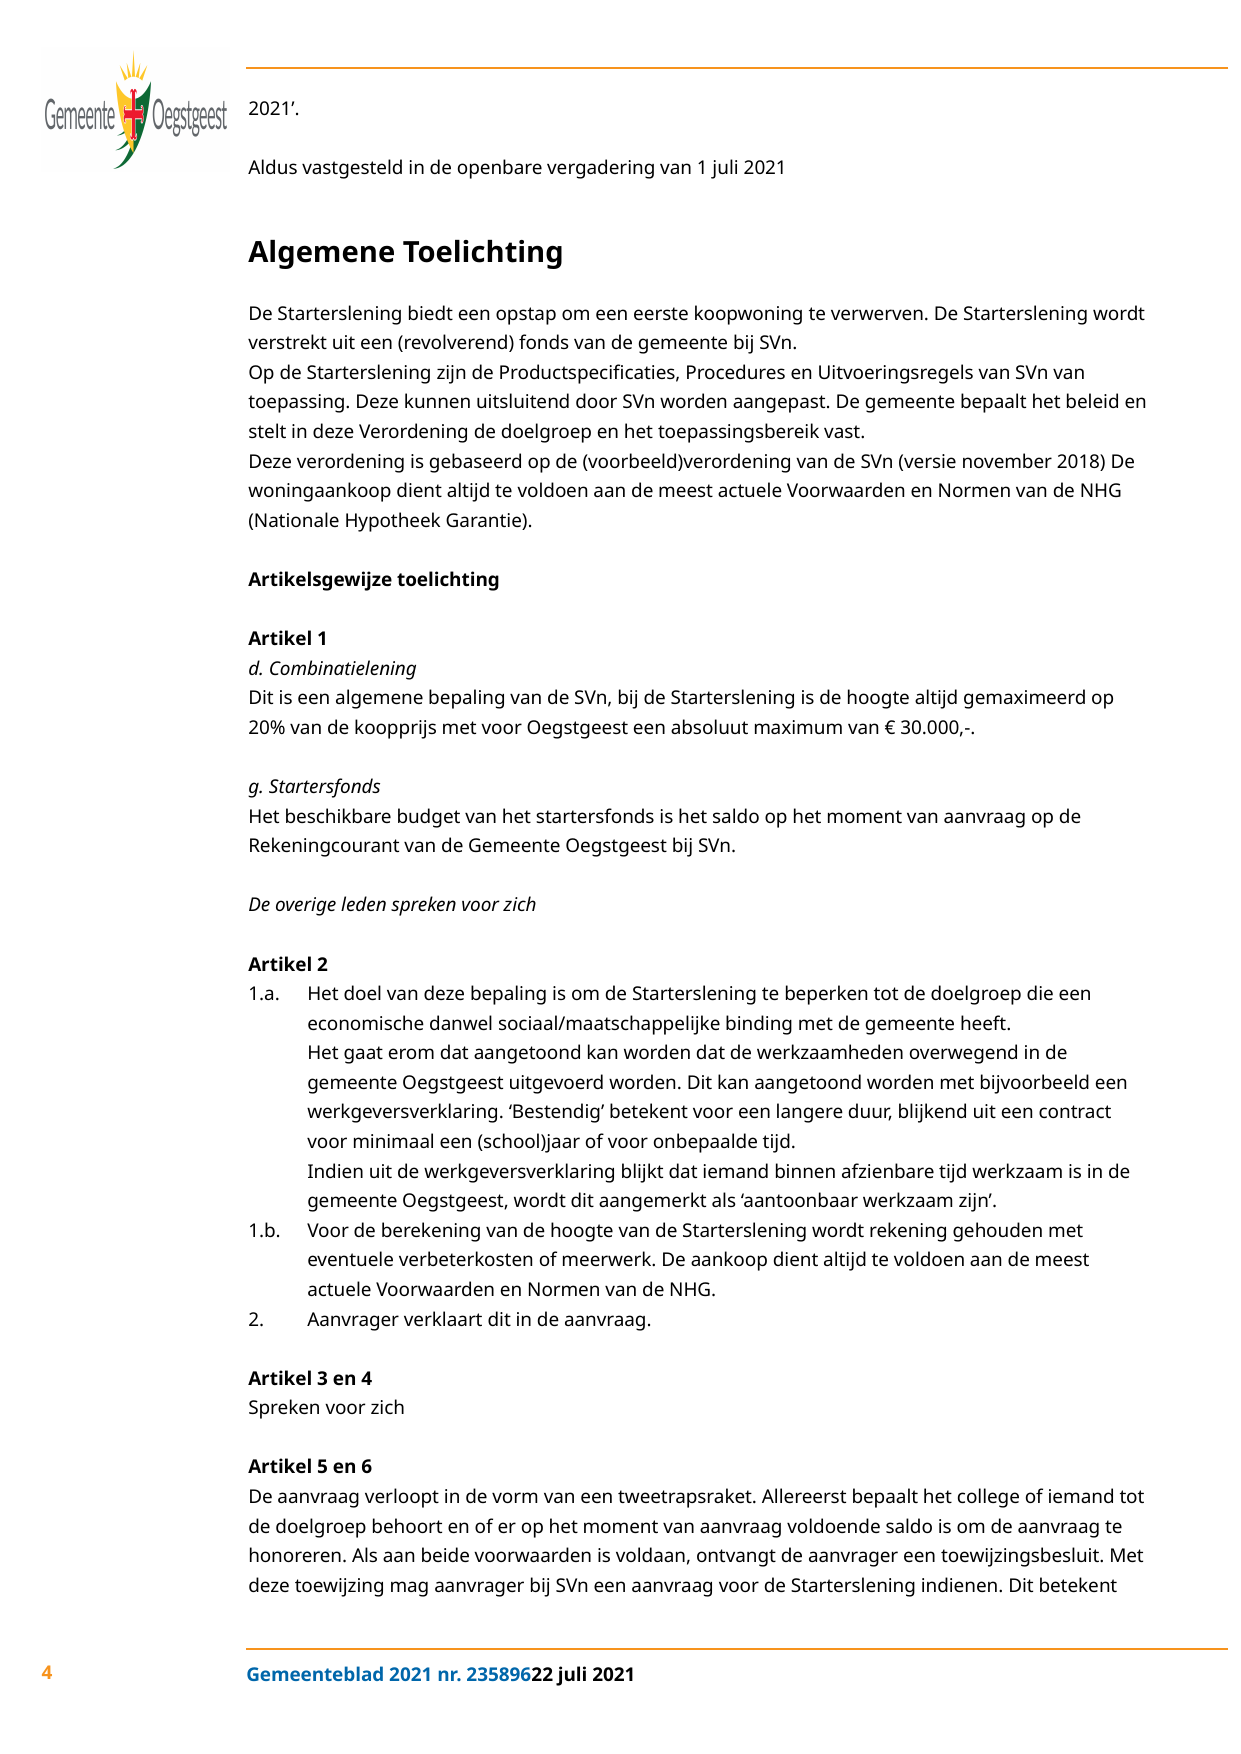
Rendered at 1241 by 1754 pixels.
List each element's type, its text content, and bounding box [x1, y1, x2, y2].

text Deze verordening is gebaseerd op de (voorbeeld)verordening van de SVn (versie november 2018) De woningaankoop dient altijd te voldoen aan de meest actuele Voorwaarden en Normen van de NHG (Nationale Hypotheek Garantie). [248, 448, 1152, 533]
list Het gaat erom dat aangetoond kan worden dat de werkzaamheden overwegend in de gemeente Oegstgeest uitgevoerd worden. Dit kan aangetoond worden met bijvoorbeeld een werkgeversverklaring. ‘Bestendig’ betekent voor een langere duur, blijkend uit een contract voor minimaal een (school)jaar of voor onbepaalde tijd. [248, 1039, 1152, 1154]
text De Starterslening biedt een opstap om een eerste koopwoning te verwerven. De Starterslening wordt verstrekt uit een (revolverend) fonds van de gemeente bij SVn. [248, 300, 1152, 355]
text De aanvraag verloopt in de vorm van een tweetrapsraket. Allereerst bepaalt het college of iemand tot de doelgroep behoort en of er op het moment van aanvraag voldoende saldo is om de aanvraag te honoreren. Als aan beide voorwaarden is voldaan, ontvangt de aanvrager een toewijzingsbesluit. Met deze toewijzing mag aanvrager bij SVn een aanvraag voor de Starterslening indienen. Dit betekent [248, 1483, 1152, 1598]
text g. Startersfonds [248, 773, 1152, 799]
text Het beschikbare budget van het startersfonds is het saldo op het moment van aanvraag op de Rekeningcourant van de Gemeente Oegstgeest bij SVn. [248, 803, 1152, 858]
text 2021’. [248, 95, 1152, 121]
text Artikel 2 [248, 951, 1152, 977]
list Aanvrager verklaart dit in de aanvraag. [248, 1306, 1152, 1332]
text Aldus vastgesteld in de openbare vergadering van 1 juli 2021 [248, 154, 1152, 180]
list Het doel van deze bepaling is om de Starterslening te beperken tot de doelgroep die een economische danwel sociaal/maatschappelijke binding met de gemeente heeft. [248, 980, 1152, 1036]
text Artikelsgewijze toelichting [248, 566, 1152, 592]
text Artikel 3 en 4 [248, 1365, 1152, 1391]
text Artikel 1 [248, 625, 1152, 651]
text Artikel 5 en 6 [248, 1454, 1152, 1479]
text Spreken voor zich [248, 1394, 1152, 1420]
text Algemene Toelichting [248, 231, 1152, 271]
list Indien uit de werkgeversverklaring blijkt dat iemand binnen afzienbare tijd werkzaam is in de gemeente Oegstgeest, wordt dit aangemerkt als ‘aantoonbaar werkzaam zijn’. [248, 1158, 1152, 1213]
text De overige leden spreken voor zich [248, 892, 1152, 917]
text d. Combinatielening [248, 655, 1152, 681]
picture [41, 47, 231, 172]
text Dit is een algemene bepaling van de SVn, bij de Starterslening is de hoogte altijd gemaximeerd op 20% van de koopprijs met voor Oegstgeest een absoluut maximum van € 30.000,-. [248, 684, 1152, 740]
text Op de Starterslening zijn de Productspecificaties, Procedures en Uitvoeringsregels van SVn van toepassing. Deze kunnen uitsluitend door SVn worden aangepast. De gemeente bepaalt het beleid en stelt in deze Verordening de doelgroep en het toepassingsbereik vast. [248, 359, 1152, 444]
list Voor de berekening van de hoogte van de Starterslening wordt rekening gehouden met eventuele verbeterkosten of meerwerk. De aankoop dient altijd te voldoen aan de meest actuele Voorwaarden en Normen van de NHG. [248, 1217, 1152, 1302]
